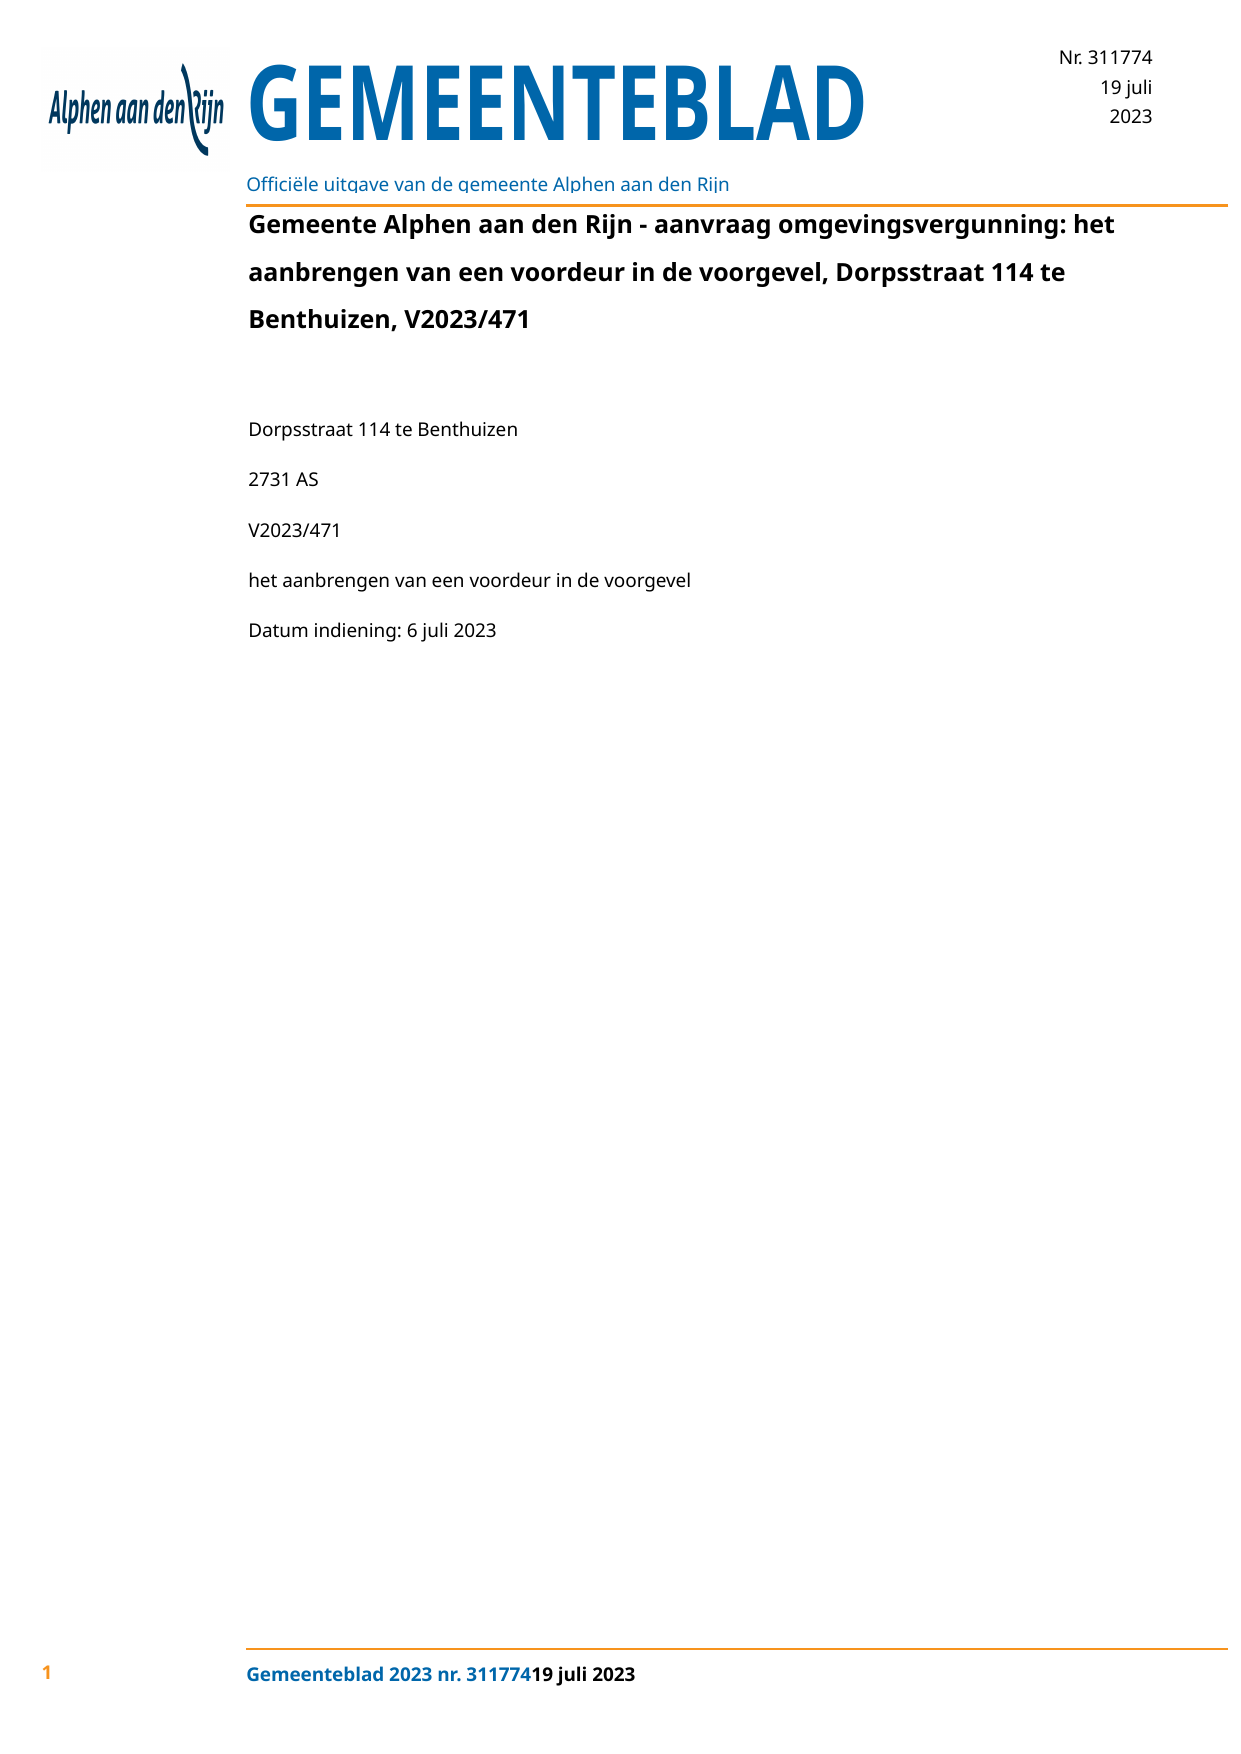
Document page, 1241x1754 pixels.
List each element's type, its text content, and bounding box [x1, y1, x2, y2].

text V2023/471 [248, 517, 1152, 542]
text 2731 AS [248, 466, 1152, 492]
text het aanbrengen van een voordeur in de voorgevel [248, 567, 1152, 593]
picture [41, 47, 231, 172]
text Dorpsstraat 114 te Benthuizen [248, 416, 1152, 442]
text Gemeente Alphen aan den Rijn - aanvraag omgevingsvergunning: het aanbrengen van een voordeur in de voorgevel, Dorpsstraat 114 te Benthuizen, V2023/471 [248, 207, 1152, 336]
text Datum indiening: 6 juli 2023 [248, 618, 1152, 643]
